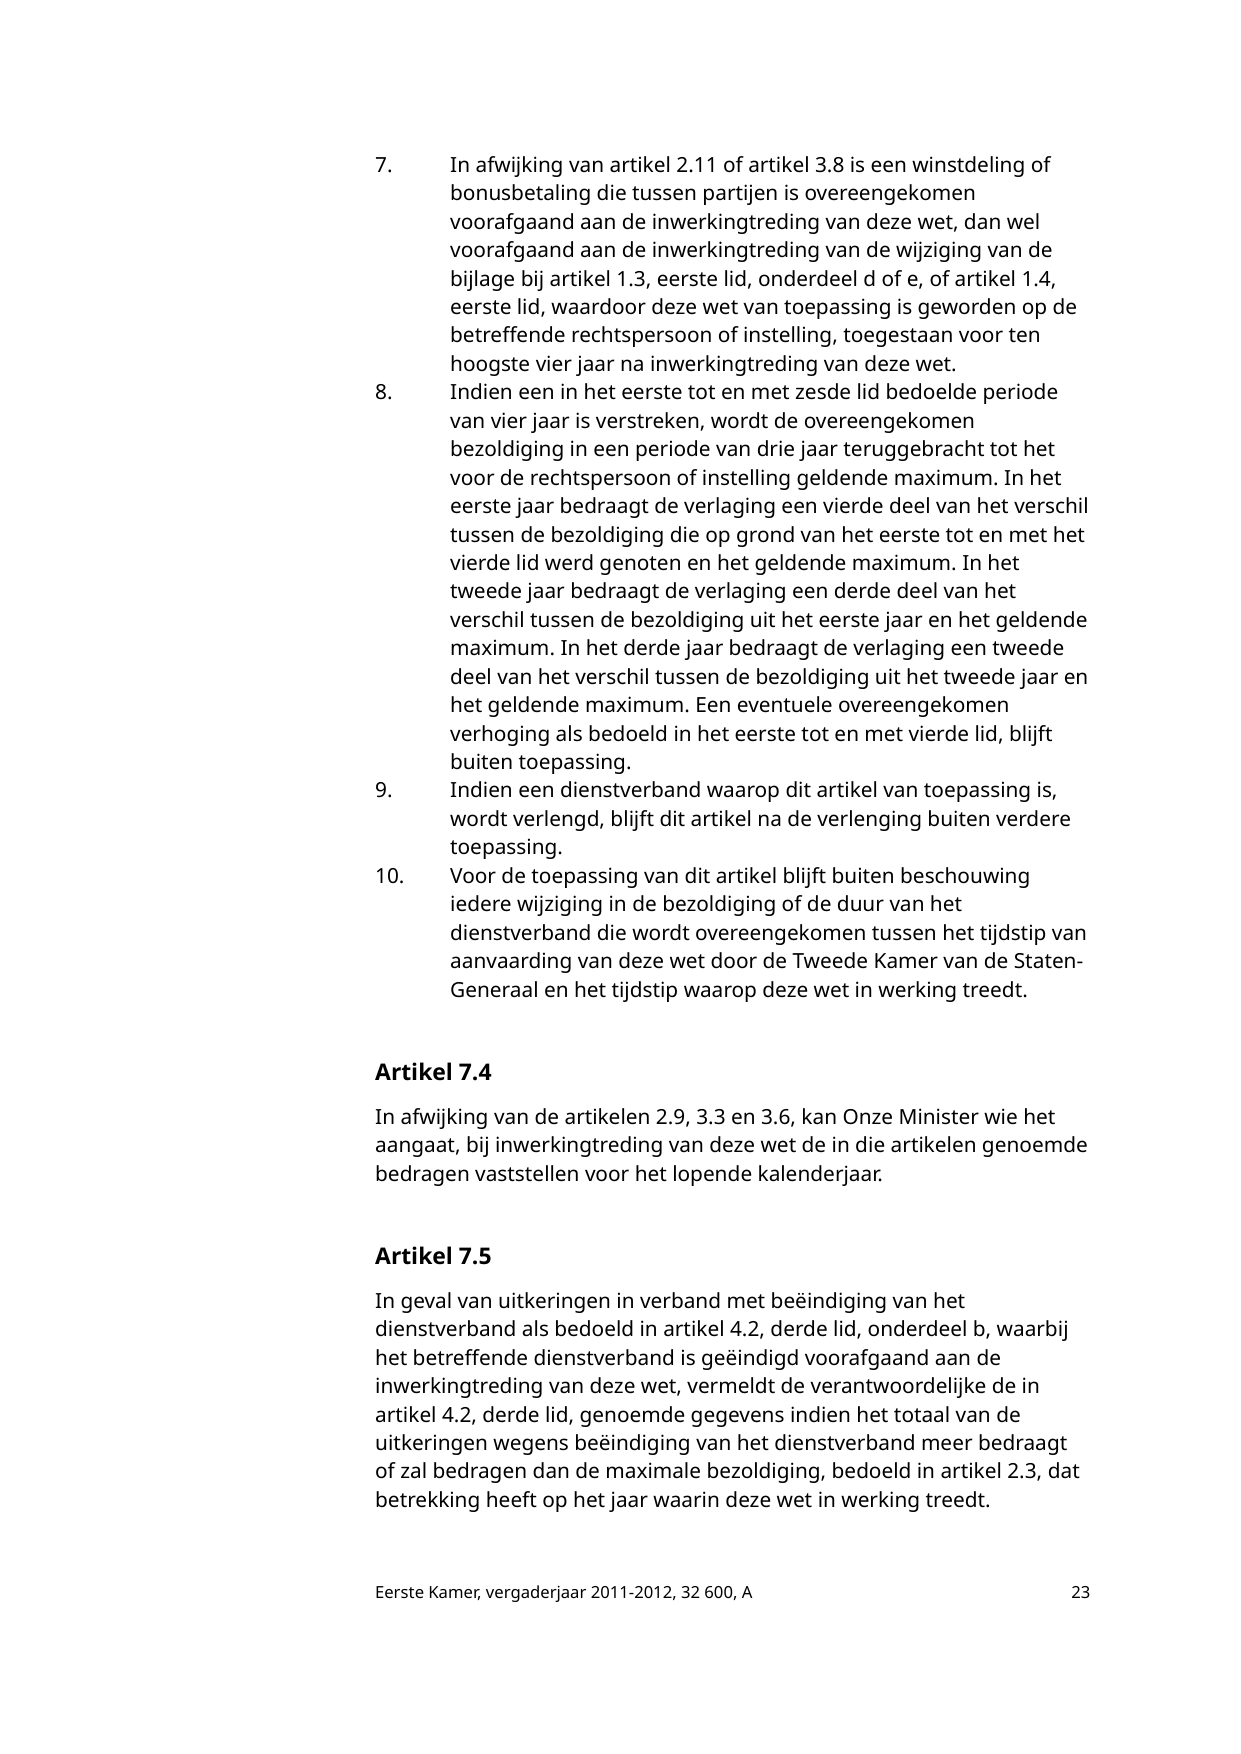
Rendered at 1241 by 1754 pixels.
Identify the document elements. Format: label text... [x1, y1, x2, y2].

list Indien een dienstverband waarop dit artikel van toepassing is, wordt verlengd, blijft dit artikel na de verlenging buiten verdere toepassing. [375, 776, 1090, 861]
text In afwijking van de artikelen 2.9, 3.3 en 3.6, kan Onze Minister wie het aangaat, bij inwerkingtreding van deze wet de in die artikelen genoemde bedragen vaststellen voor het lopende kalenderjaar. [375, 1102, 1090, 1187]
list Voor de toepassing van dit artikel blijft buiten beschouwing iedere wijziging in de bezoldiging of de duur van het dienstverband die wordt overeengekomen tussen het tijdstip van aanvaarding van deze wet door de Tweede Kamer van de Staten-Generaal en het tijdstip waarop deze wet in werking treedt. [375, 861, 1090, 1003]
subtitle Artikel 7.4 [375, 1056, 1090, 1087]
text In geval van uitkeringen in verband met beëindiging van het dienstverband als bedoeld in artikel 4.2, derde lid, onderdeel b, waarbij het betreffende dienstverband is geëindigd voorafgaand aan de inwerkingtreding van deze wet, vermeldt de verantwoordelijke de in artikel 4.2, derde lid, genoemde gegevens indien het totaal van de uitkeringen wegens beëindiging van het dienstverband meer bedraagt of zal bedragen dan de maximale bezoldiging, bedoeld in artikel 2.3, dat betrekking heeft op het jaar waarin deze wet in werking treedt. [375, 1286, 1090, 1513]
list Indien een in het eerste tot en met zesde lid bedoelde periode van vier jaar is verstreken, wordt de overeengekomen bezoldiging in een periode van drie jaar teruggebracht tot het voor de rechtspersoon of instelling geldende maximum. In het eerste jaar bedraagt de verlaging een vierde deel van het verschil tussen de bezoldiging die op grond van het eerste tot en met het vierde lid werd genoten en het geldende maximum. In het tweede jaar bedraagt de verlaging een derde deel van het verschil tussen de bezoldiging uit het eerste jaar en het geldende maximum. In het derde jaar bedraagt de verlaging een tweede deel van het verschil tussen de bezoldiging uit het tweede jaar en het geldende maximum. Een eventuele overeengekomen verhoging als bedoeld in het eerste tot en met vierde lid, blijft buiten toepassing. [375, 377, 1090, 776]
subtitle Artikel 7.5 [375, 1240, 1090, 1271]
list In afwijking van artikel 2.11 of artikel 3.8 is een winstdeling of bonusbetaling die tussen partijen is overeengekomen voorafgaand aan de inwerkingtreding van deze wet, dan wel voorafgaand aan de inwerkingtreding van de wijziging van de bijlage bij artikel 1.3, eerste lid, onderdeel d of e, of artikel 1.4, eerste lid, waardoor deze wet van toepassing is geworden op de betreffende rechtspersoon of instelling, toegestaan voor ten hoogste vier jaar na inwerkingtreding van deze wet. [375, 150, 1090, 377]
